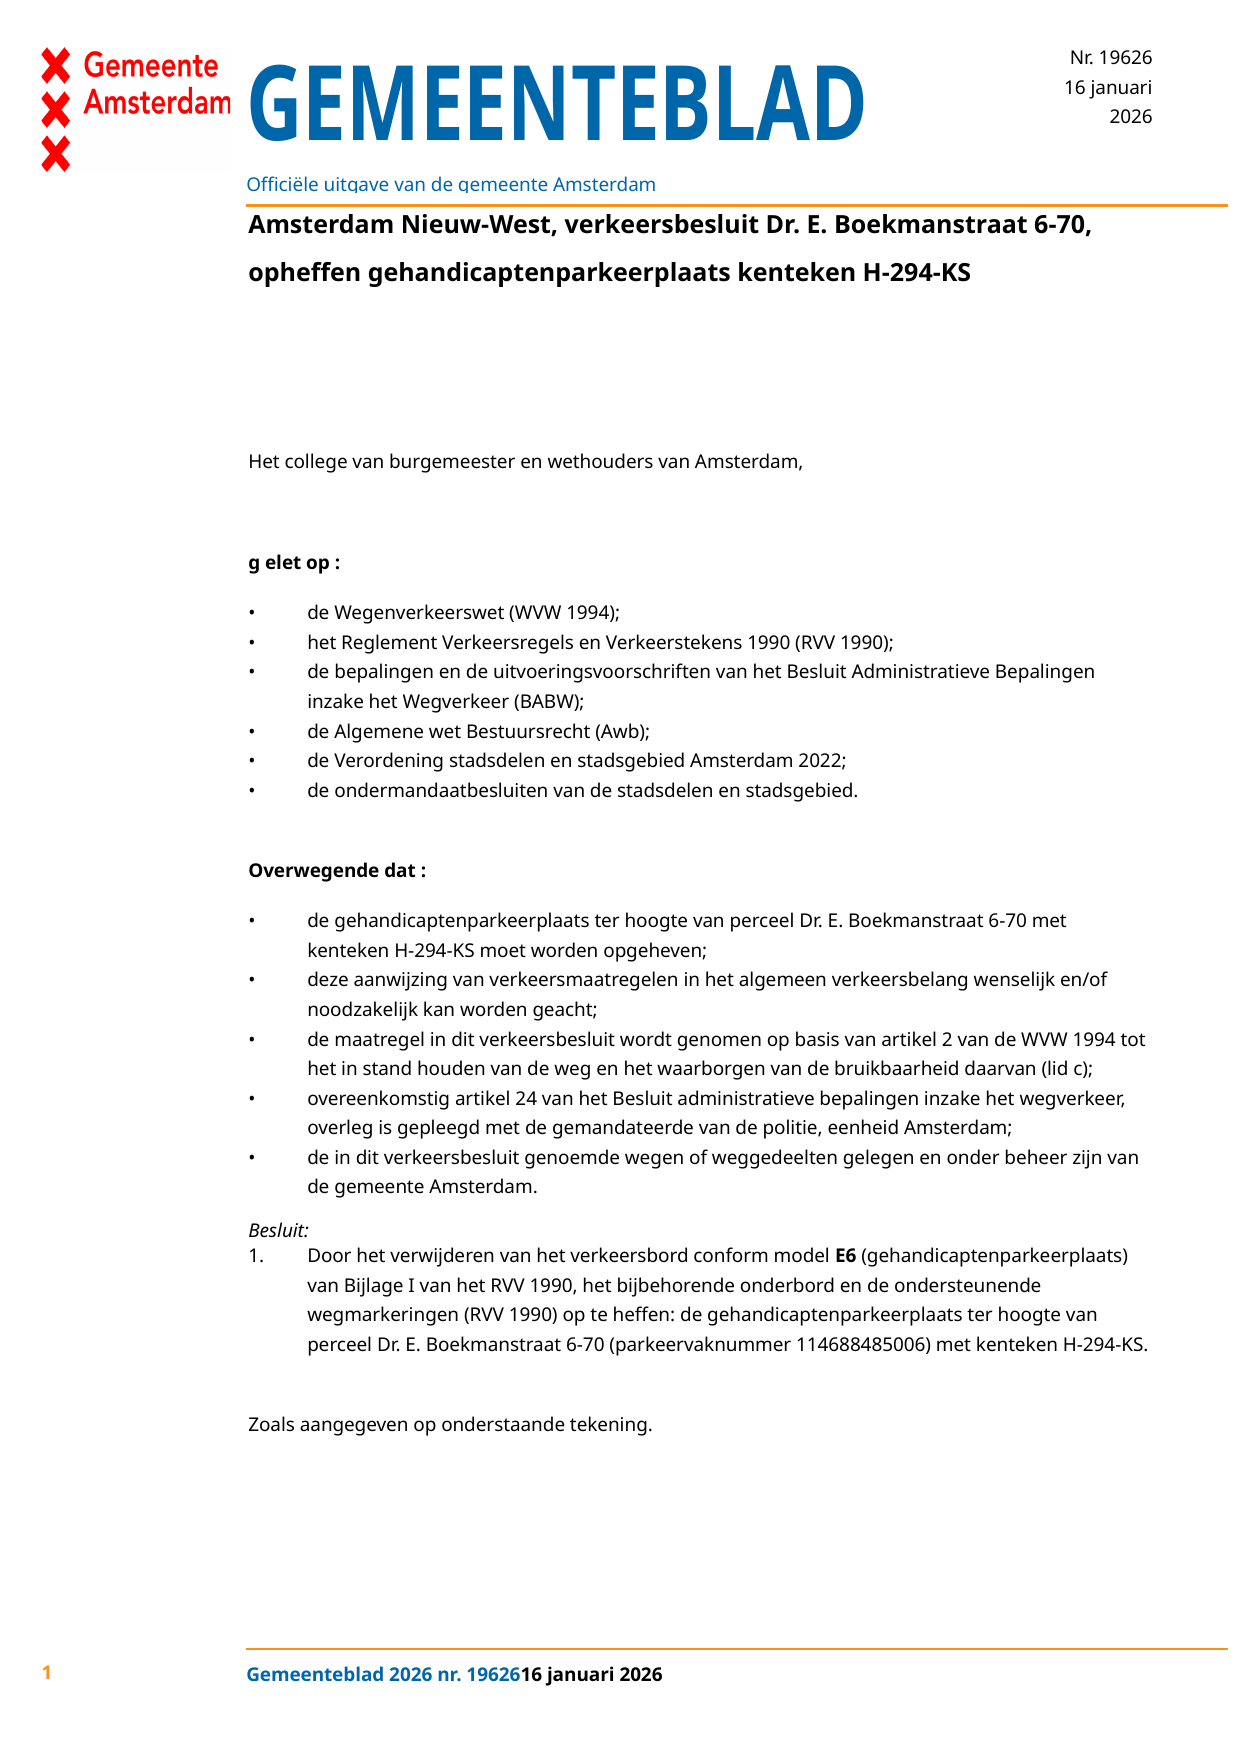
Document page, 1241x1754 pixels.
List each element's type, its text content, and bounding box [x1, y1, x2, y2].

list overeenkomstig artikel 24 van het Besluit administratieve bepalingen inzake het wegverkeer, overleg is gepleegd met de gemandateerde van de politie, eenheid Amsterdam; [248, 1085, 1152, 1140]
picture [41, 47, 231, 172]
text Zoals aangegeven op onderstaande tekening. [248, 1411, 1152, 1437]
list het Reglement Verkeersregels en Verkeerstekens 1990 (RVV 1990); [248, 629, 1152, 655]
list Door het verwijderen van het verkeersbord conform model E6 (gehandicaptenparkeerplaats) van Bijlage I van het RVV 1990, het bijbehorende onderbord en de ondersteunende wegmarkeringen (RVV 1990) op te heffen: de gehandicaptenparkeerplaats ter hoogte van perceel Dr. E. Boekmanstraat 6-70 (parkeervaknummer 114688485006) met kenteken H-294-KS. [248, 1242, 1152, 1357]
list de Verordening stadsdelen en stadsgebied Amsterdam 2022; [248, 747, 1152, 773]
list de gehandicaptenparkeerplaats ter hoogte van perceel Dr. E. Boekmanstraat 6-70 met kenteken H-294-KS moet worden opgeheven; [248, 907, 1152, 963]
text Het college van burgemeester en wethouders van Amsterdam, [248, 448, 1152, 474]
text Overwegende dat : [248, 857, 1152, 883]
list de in dit verkeersbesluit genoemde wegen of weggedeelten gelegen en onder beheer zijn van de gemeente Amsterdam. [248, 1144, 1152, 1199]
list de ondermandaatbesluiten van de stadsdelen en stadsgebied. [248, 777, 1152, 803]
text Besluit: [248, 1217, 1152, 1242]
list deze aanwijzing van verkeersmaatregelen in het algemeen verkeersbelang wenselijk en/of noodzakelijk kan worden geacht; [248, 967, 1152, 1022]
list de bepalingen en de uitvoeringsvoorschriften van het Besluit Administratieve Bepalingen inzake het Wegverkeer (BABW); [248, 659, 1152, 714]
text Amsterdam Nieuw-West, verkeersbesluit Dr. E. Boekmanstraat 6-70, opheffen gehandicaptenparkeerplaats kenteken H-294-KS [248, 207, 1152, 288]
list de Wegenverkeerswet (WVW 1994); [248, 599, 1152, 625]
list de maatregel in dit verkeersbesluit wordt genomen op basis van artikel 2 van de WVW 1994 tot het in stand houden van de weg en het waarborgen van de bruikbaarheid daarvan (lid c); [248, 1026, 1152, 1081]
text g elet op : [248, 549, 1152, 575]
list de Algemene wet Bestuursrecht (Awb); [248, 718, 1152, 743]
